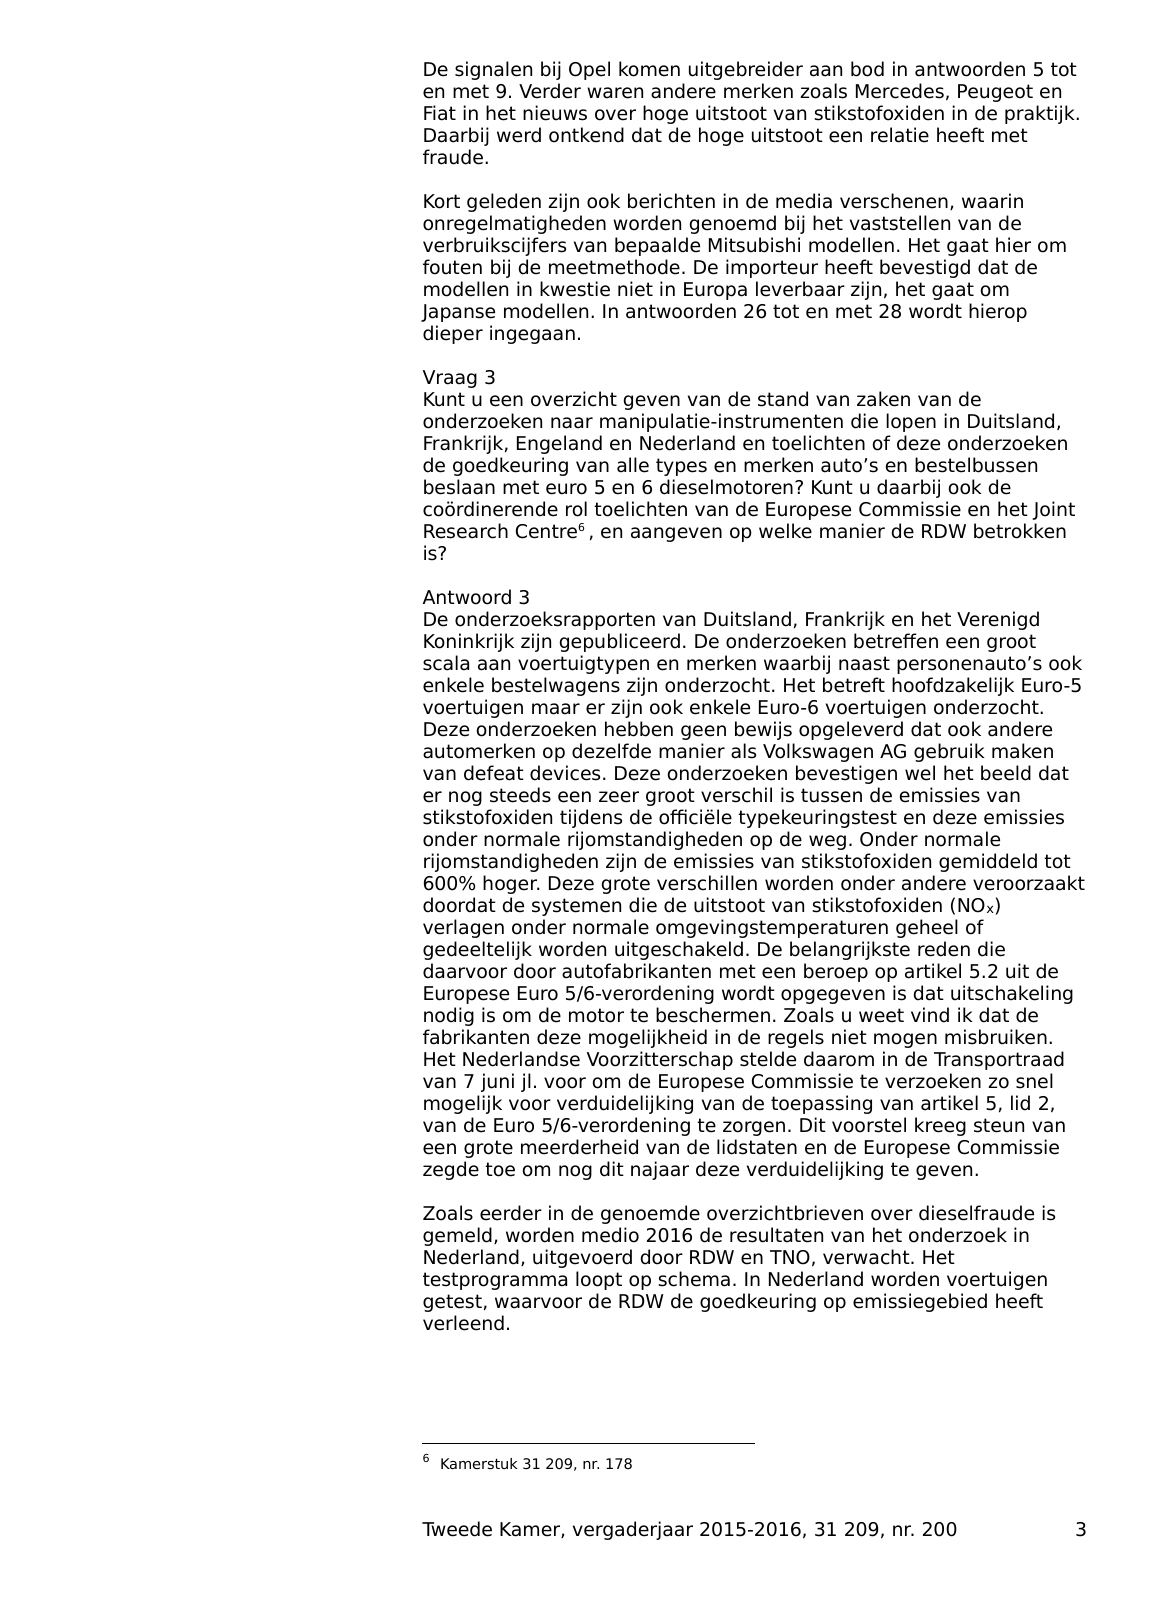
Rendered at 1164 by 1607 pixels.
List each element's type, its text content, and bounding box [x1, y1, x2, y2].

text Antwoord 3 [422, 587, 1087, 609]
text De onderzoeksrapporten van Duitsland, Frankrijk en het Verenigd Koninkrijk zijn gepubliceerd. De onderzoeken betreffen een groot scala aan voertuigtypen en merken waarbij naast personenauto’s ook enkele bestelwagens zijn onderzocht. Het betreft hoofdzakelijk Euro-5 voertuigen maar er zijn ook enkele Euro-6 voertuigen onderzocht. Deze onderzoeken hebben geen bewijs opgeleverd dat ook andere automerken op dezelfde manier als Volkswagen AG gebruik maken van defeat devices. Deze onderzoeken bevestigen wel het beeld dat er nog steeds een zeer groot verschil is tussen de emissies van stikstofoxiden tijdens de officiële typekeuringstest en deze emissies onder normale rijomstandigheden op de weg. Onder normale rijomstandigheden zijn de emissies van stikstofoxiden gemiddeld tot 600% hoger. Deze grote verschillen worden onder andere veroorzaakt doordat de systemen die de uitstoot van stikstofoxiden (NOx) verlagen onder normale omgevingstemperaturen geheel of gedeeltelijk worden uitgeschakeld. De belangrijkste reden die daarvoor door autofabrikanten met een beroep op artikel 5.2 uit de Europese Euro 5/6-verordening wordt opgegeven is dat uitschakeling nodig is om de motor te beschermen. Zoals u weet vind ik dat de fabrikanten deze mogelijkheid in de regels niet mogen misbruiken. Het Nederlandse Voorzitterschap stelde daarom in de Transportraad van 7 juni jl. voor om de Europese Commissie te verzoeken zo snel mogelijk voor verduidelijking van de toepassing van artikel 5, lid 2, van de Euro 5/6-verordening te zorgen. Dit voorstel kreeg steun van een grote meerderheid van de lidstaten en de Europese Commissie zegde toe om nog dit najaar deze verduidelijking te geven. [422, 609, 1087, 1181]
text Zoals eerder in de genoemde overzichtbrieven over dieselfraude is gemeld, worden medio 2016 de resultaten van het onderzoek in Nederland, uitgevoerd door RDW en TNO, verwacht. Het testprogramma loopt op schema. In Nederland worden voertuigen getest, waarvoor de RDW de goedkeuring op emissiegebied heeft verleend. [422, 1203, 1087, 1335]
text Kort geleden zijn ook berichten in de media verschenen, waarin onregelmatigheden worden genoemd bij het vaststellen van de verbruikscijfers van bepaalde Mitsubishi modellen. Het gaat hier om fouten bij de meetmethode. De importeur heeft bevestigd dat de modellen in kwestie niet in Europa leverbaar zijn, het gaat om Japanse modellen. In antwoorden 26 tot en met 28 wordt hierop dieper ingegaan. [422, 191, 1087, 345]
text De signalen bij Opel komen uitgebreider aan bod in antwoorden 5 tot en met 9. Verder waren andere merken zoals Mercedes, Peugeot en Fiat in het nieuws over hoge uitstoot van stikstofoxiden in de praktijk. Daarbij werd ontkend dat de hoge uitstoot een relatie heeft met fraude. [422, 59, 1087, 169]
text Kunt u een overzicht geven van de stand van zaken van de onderzoeken naar manipulatie-instrumenten die lopen in Duitsland, Frankrijk, Engeland en Nederland en toelichten of deze onderzoeken de goedkeuring van alle types en merken auto’s en bestelbussen beslaan met euro 5 en 6 dieselmotoren? Kunt u daarbij ook de coördinerende rol toelichten van de Europese Commissie en het Joint Research Centre, en aangeven op welke manier de RDW betrokken is? [422, 389, 1087, 565]
text Kamerstuk 31 209, nr. 178 [422, 1452, 1087, 1474]
text Vraag 3 [422, 367, 1087, 389]
